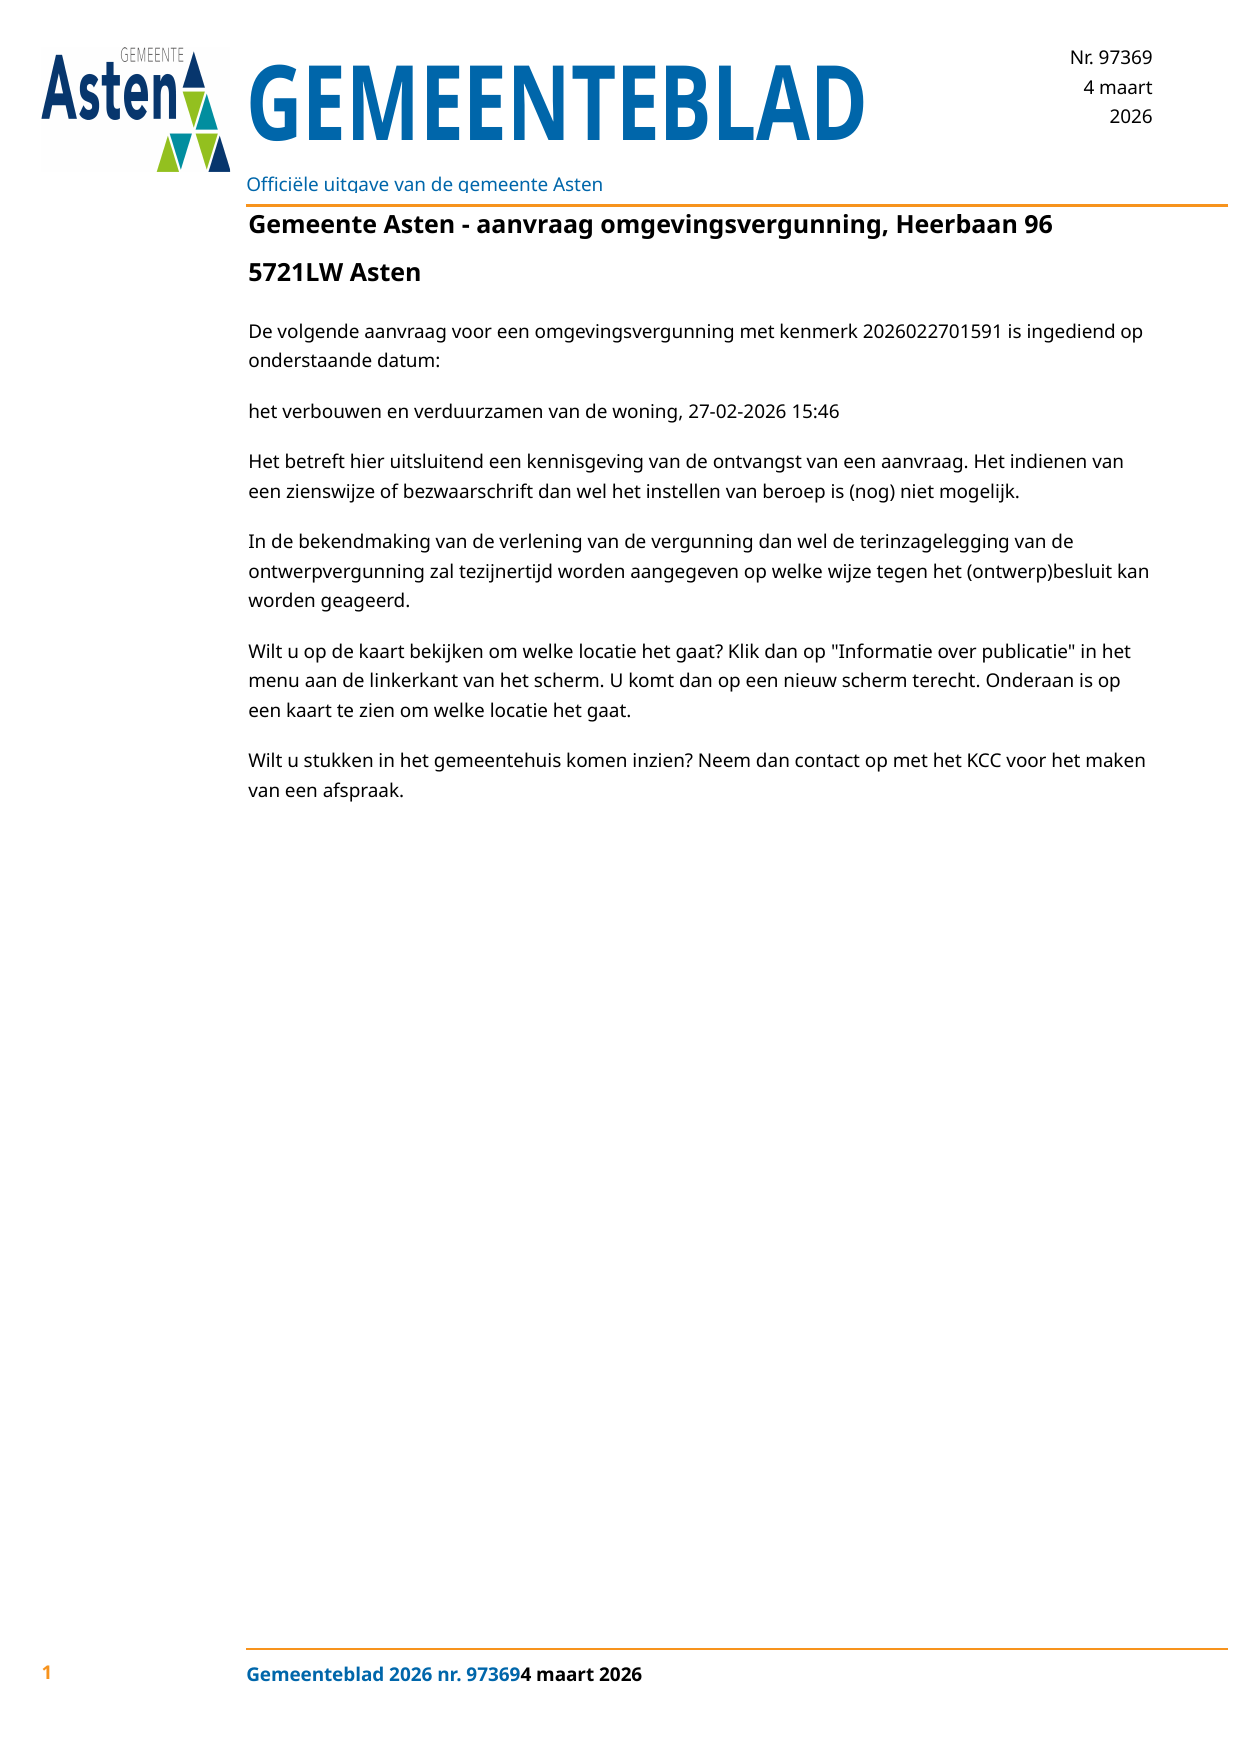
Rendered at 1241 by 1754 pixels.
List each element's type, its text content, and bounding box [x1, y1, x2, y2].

text het verbouwen en verduurzamen van de woning, 27-02-2026 15:46 [248, 398, 1152, 424]
text Wilt u op de kaart bekijken om welke locatie het gaat? Klik dan op "Informatie over publicatie" in het menu aan de linkerkant van het scherm. U komt dan op een nieuw scherm terecht. Onderaan is op een kaart te zien om welke locatie het gaat. [248, 638, 1152, 723]
picture [41, 47, 231, 172]
text De volgende aanvraag voor een omgevingsvergunning met kenmerk 2026022701591 is ingediend op onderstaande datum: [248, 318, 1152, 373]
text Gemeente Asten - aanvraag omgevingsvergunning, Heerbaan 96 5721LW Asten [248, 207, 1152, 288]
text In de bekendmaking van de verlening van de vergunning dan wel de terinzagelegging van de ontwerpvergunning zal tezijnertijd worden aangegeven op welke wijze tegen het (ontwerp)besluit kan worden geageerd. [248, 528, 1152, 613]
text Het betreft hier uitsluitend een kennisgeving van de ontvangst van een aanvraag. Het indienen van een zienswijze of bezwaarschrift dan wel het instellen van beroep is (nog) niet mogelijk. [248, 448, 1152, 504]
text Wilt u stukken in het gemeentehuis komen inzien? Neem dan contact op met het KCC voor het maken van een afspraak. [248, 747, 1152, 803]
